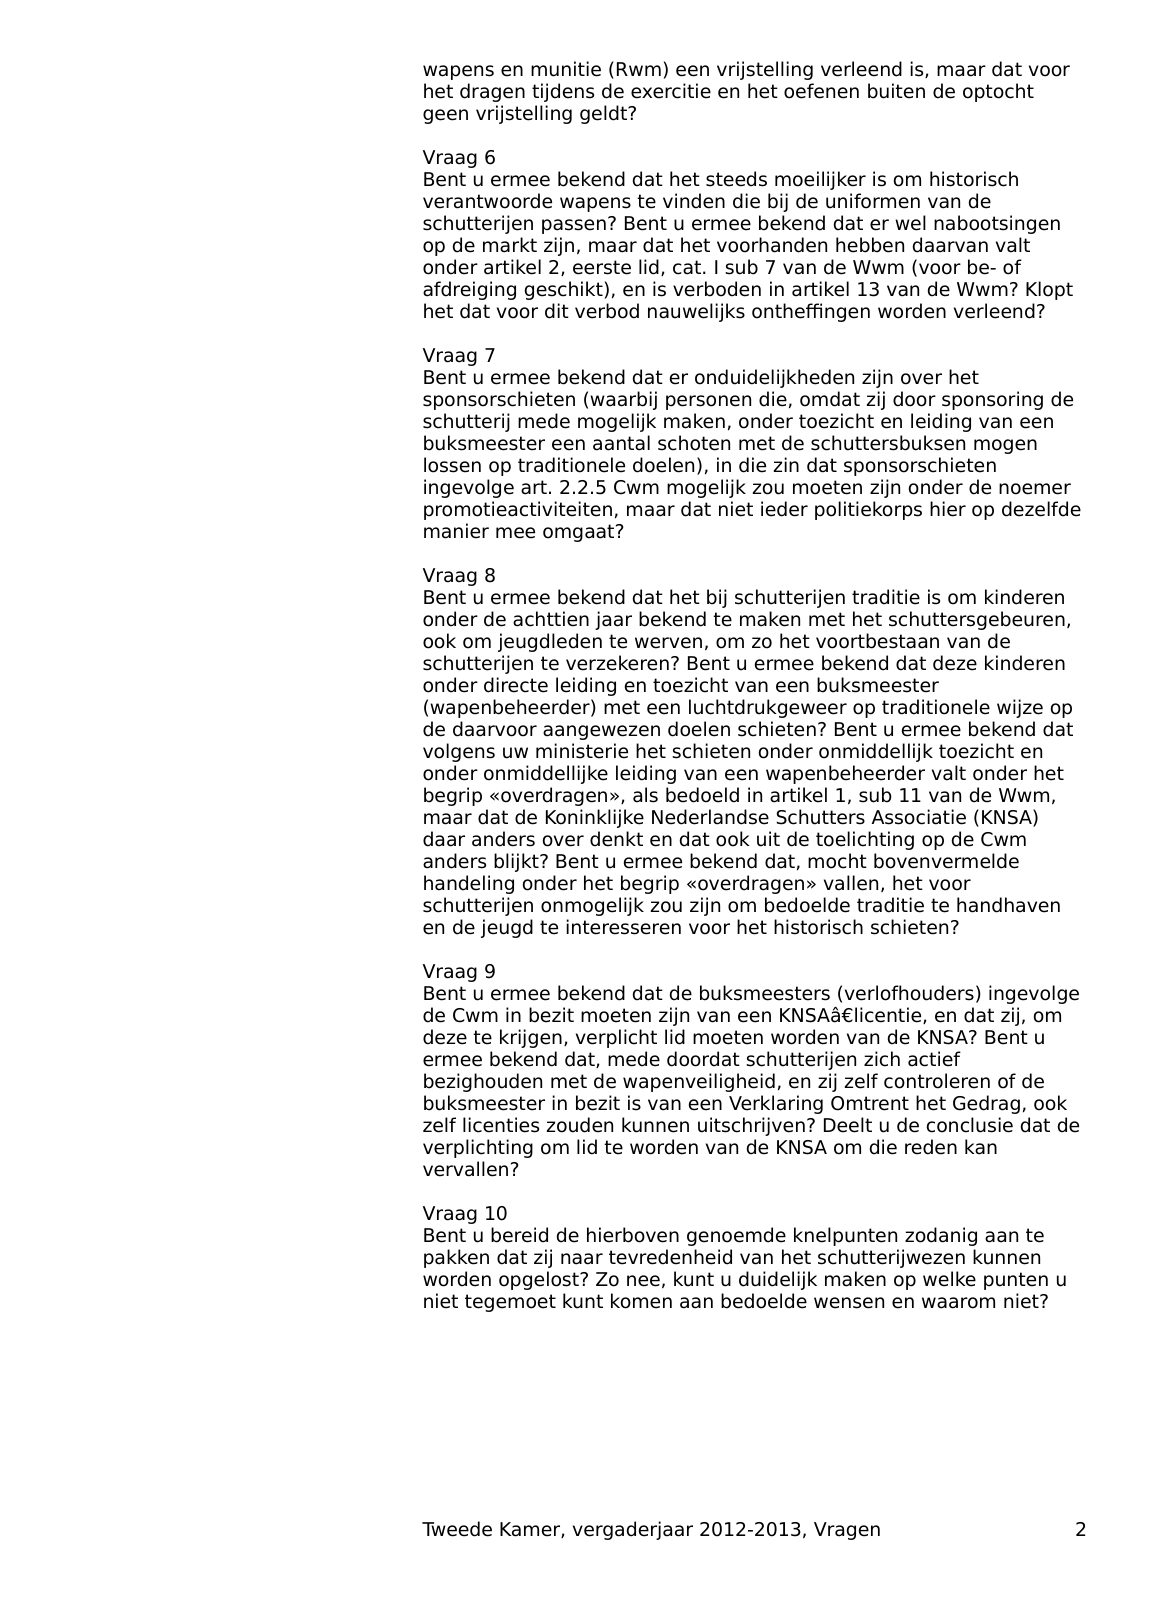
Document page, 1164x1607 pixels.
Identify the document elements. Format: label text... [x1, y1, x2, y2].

text Vraag 6 [422, 147, 1087, 169]
text Vraag 8 [422, 565, 1087, 587]
text Vraag 7 [422, 345, 1087, 367]
text Bent u ermee bekend dat het bij schutterijen traditie is om kinderen onder de achttien jaar bekend te maken met het schuttersgebeuren, ook om jeugdleden te werven, om zo het voortbestaan van de schutterijen te verzekeren? Bent u ermee bekend dat deze kinderen onder directe leiding en toezicht van een buksmeester (wapenbeheerder) met een luchtdrukgeweer op traditionele wijze op de daarvoor aangewezen doelen schieten? Bent u ermee bekend dat volgens uw ministerie het schieten onder onmiddellijk toezicht en onder onmiddellijke leiding van een wapenbeheerder valt onder het begrip «overdragen», als bedoeld in artikel 1, sub 11 van de Wwm, maar dat de Koninklijke Nederlandse Schutters Associatie (KNSA) daar anders over denkt en dat ook uit de toelichting op de Cwm anders blijkt? Bent u ermee bekend dat, mocht bovenvermelde handeling onder het begrip «overdragen» vallen, het voor schutterijen onmogelijk zou zijn om bedoelde traditie te handhaven en de jeugd te interesseren voor het historisch schieten? [422, 587, 1087, 939]
text Bent u ermee bekend dat de buksmeesters (verlofhouders) ingevolge de Cwm in bezit moeten zijn van een KNSAâ€licentie, en dat zij, om deze te krijgen, verplicht lid moeten worden van de KNSA? Bent u ermee bekend dat, mede doordat schutterijen zich actief bezighouden met de wapenveiligheid, en zij zelf controleren of de buksmeester in bezit is van een Verklaring Omtrent het Gedrag, ook zelf licenties zouden kunnen uitschrijven? Deelt u de conclusie dat de verplichting om lid te worden van de KNSA om die reden kan vervallen? [422, 983, 1087, 1181]
text Bent u bereid de hierboven genoemde knelpunten zodanig aan te pakken dat zij naar tevredenheid van het schutterijwezen kunnen worden opgelost? Zo nee, kunt u duidelijk maken op welke punten u niet tegemoet kunt komen aan bedoelde wensen en waarom niet? [422, 1225, 1087, 1313]
text wapens en munitie (Rwm) een vrijstelling verleend is, maar dat voor het dragen tijdens de exercitie en het oefenen buiten de optocht geen vrijstelling geldt? [422, 59, 1087, 125]
text Vraag 9 [422, 961, 1087, 983]
text Bent u ermee bekend dat het steeds moeilijker is om historisch verantwoorde wapens te vinden die bij de uniformen van de schutterijen passen? Bent u ermee bekend dat er wel nabootsingen op de markt zijn, maar dat het voorhanden hebben daarvan valt onder artikel 2, eerste lid, cat. I sub 7 van de Wwm (voor be- of afdreiging geschikt), en is verboden in artikel 13 van de Wwm? Klopt het dat voor dit verbod nauwelijks ontheffingen worden verleend? [422, 169, 1087, 323]
text Vraag 10 [422, 1203, 1087, 1225]
text Bent u ermee bekend dat er onduidelijkheden zijn over het sponsorschieten (waarbij personen die, omdat zij door sponsoring de schutterij mede mogelijk maken, onder toezicht en leiding van een buksmeester een aantal schoten met de schuttersbuksen mogen lossen op traditionele doelen), in die zin dat sponsorschieten ingevolge art. 2.2.5 Cwm mogelijk zou moeten zijn onder de noemer promotieactiviteiten, maar dat niet ieder politiekorps hier op dezelfde manier mee omgaat? [422, 367, 1087, 543]
